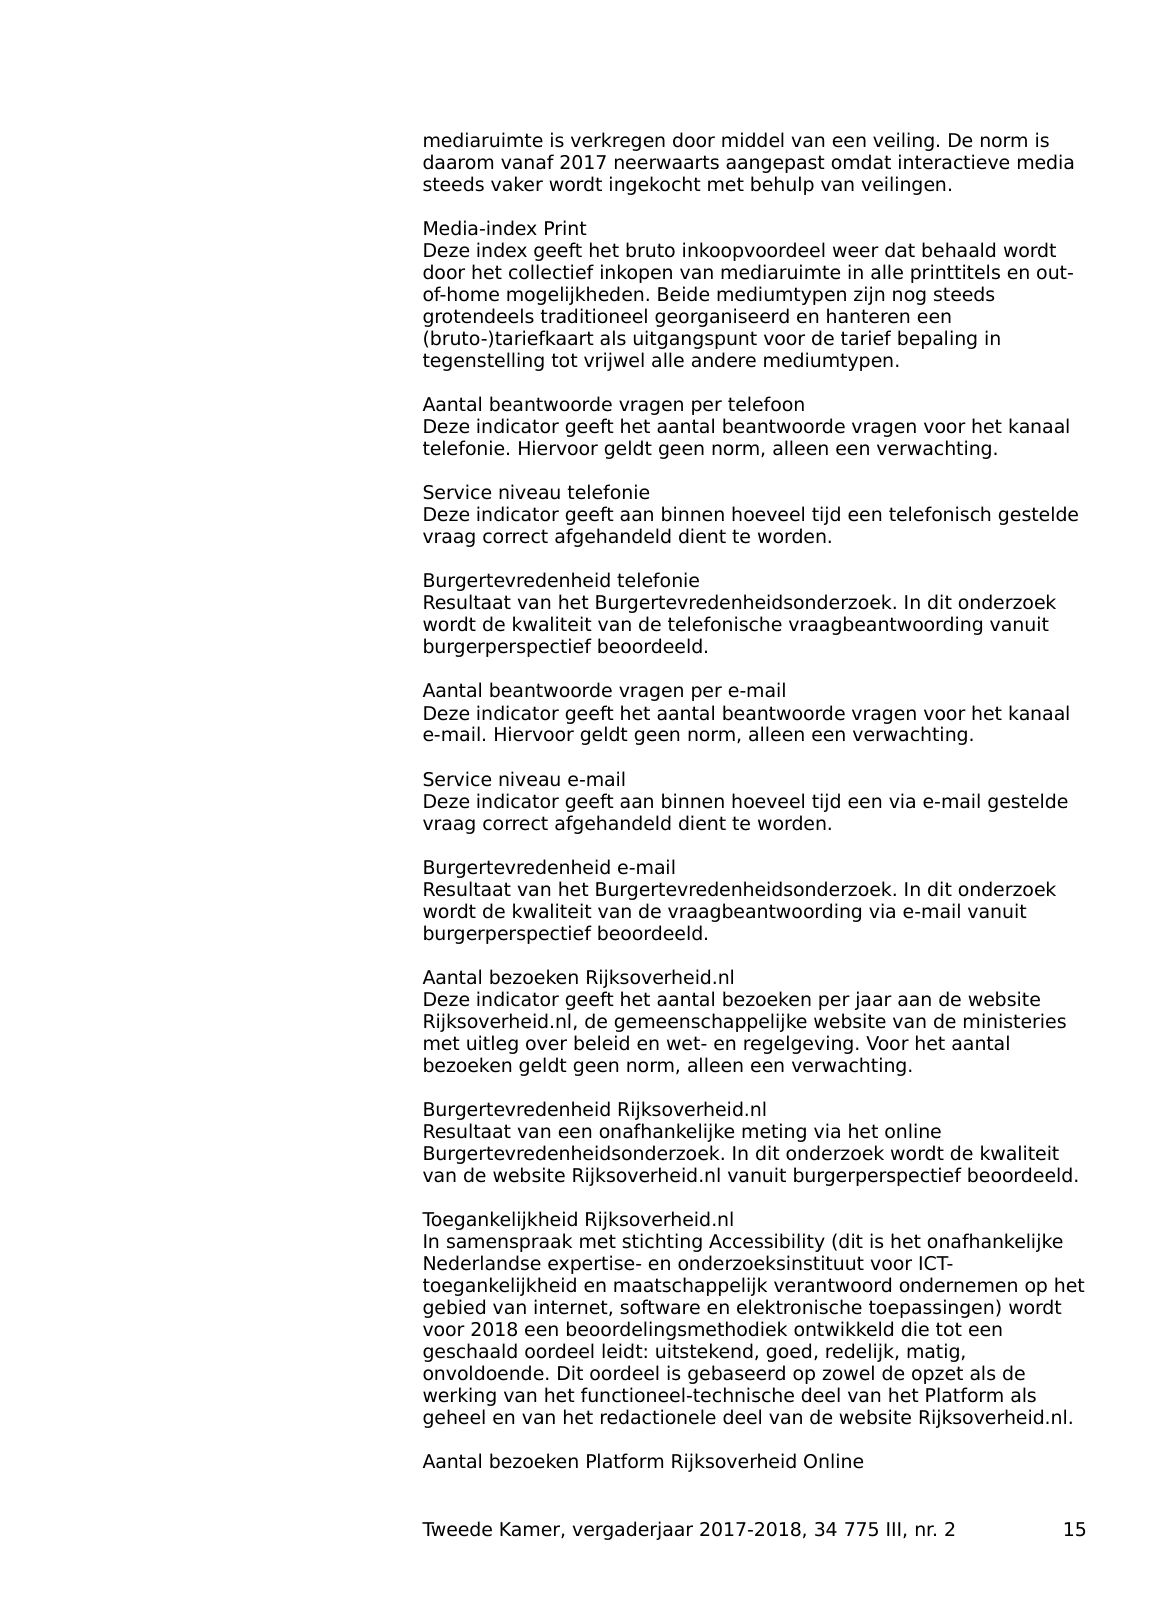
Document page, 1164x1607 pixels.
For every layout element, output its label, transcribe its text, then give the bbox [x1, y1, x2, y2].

text Resultaat van een onafhankelijke meting via het online Burgertevredenheidsonderzoek. In dit onderzoek wordt de kwaliteit van de website Rijksoverheid.nl vanuit burgerperspectief beoordeeld. [422, 1121, 1087, 1187]
text Aantal bezoeken Platform Rijksoverheid Online [422, 1451, 1087, 1473]
text Burgertevredenheid telefonie [422, 570, 1087, 592]
text Resultaat van het Burgertevredenheidsonderzoek. In dit onderzoek wordt de kwaliteit van de telefonische vraagbeantwoording vanuit burgerperspectief beoordeeld. [422, 592, 1087, 658]
text Resultaat van het Burgertevredenheidsonderzoek. In dit onderzoek wordt de kwaliteit van de vraagbeantwoording via e-mail vanuit burgerperspectief beoordeeld. [422, 879, 1087, 944]
text mediaruimte is verkregen door middel van een veiling. De norm is daarom vanaf 2017 neerwaarts aangepast omdat interactieve media steeds vaker wordt ingekocht met behulp van veilingen. [422, 130, 1087, 196]
text Burgertevredenheid e-mail [422, 857, 1087, 879]
text Toegankelijkheid Rijksoverheid.nl [422, 1209, 1087, 1231]
text Deze indicator geeft het aantal bezoeken per jaar aan de website Rijksoverheid.nl, de gemeenschappelijke website van de ministeries met uitleg over beleid en wet- en regelgeving. Voor het aantal bezoeken geldt geen norm, alleen een verwachting. [422, 989, 1087, 1077]
text Burgertevredenheid Rijksoverheid.nl [422, 1099, 1087, 1121]
text Deze indicator geeft aan binnen hoeveel tijd een telefonisch gestelde vraag correct afgehandeld dient te worden. [422, 504, 1087, 548]
text Media-index Print [422, 218, 1087, 240]
text Deze index geeft het bruto inkoopvoordeel weer dat behaald wordt door het collectief inkopen van mediaruimte in alle printtitels en out-of-home mogelijkheden. Beide mediumtypen zijn nog steeds grotendeels traditioneel georganiseerd en hanteren een (bruto-)tariefkaart als uitgangspunt voor de tarief bepaling in tegenstelling tot vrijwel alle andere mediumtypen. [422, 240, 1087, 372]
text Service niveau e-mail [422, 768, 1087, 791]
text Aantal bezoeken Rijksoverheid.nl [422, 967, 1087, 989]
text Deze indicator geeft het aantal beantwoorde vragen voor het kanaal e-mail. Hiervoor geldt geen norm, alleen een verwachting. [422, 702, 1087, 746]
text Deze indicator geeft aan binnen hoeveel tijd een via e-mail gestelde vraag correct afgehandeld dient te worden. [422, 791, 1087, 834]
text Deze indicator geeft het aantal beantwoorde vragen voor het kanaal telefonie. Hiervoor geldt geen norm, alleen een verwachting. [422, 416, 1087, 460]
text Service niveau telefonie [422, 482, 1087, 504]
text In samenspraak met stichting Accessibility (dit is het onafhankelijke Nederlandse expertise- en onderzoeksinstituut voor ICT-toegankelijkheid en maatschappelijk verantwoord ondernemen op het gebied van internet, software en elektronische toepassingen) wordt voor 2018 een beoordelingsmethodiek ontwikkeld die tot een geschaald oordeel leidt: uitstekend, goed, redelijk, matig, onvoldoende. Dit oordeel is gebaseerd op zowel de opzet als de werking van het functioneel-technische deel van het Platform als geheel en van het redactionele deel van de website Rijksoverheid.nl. [422, 1231, 1087, 1429]
text Aantal beantwoorde vragen per telefoon [422, 394, 1087, 416]
text Aantal beantwoorde vragen per e-mail [422, 680, 1087, 702]
